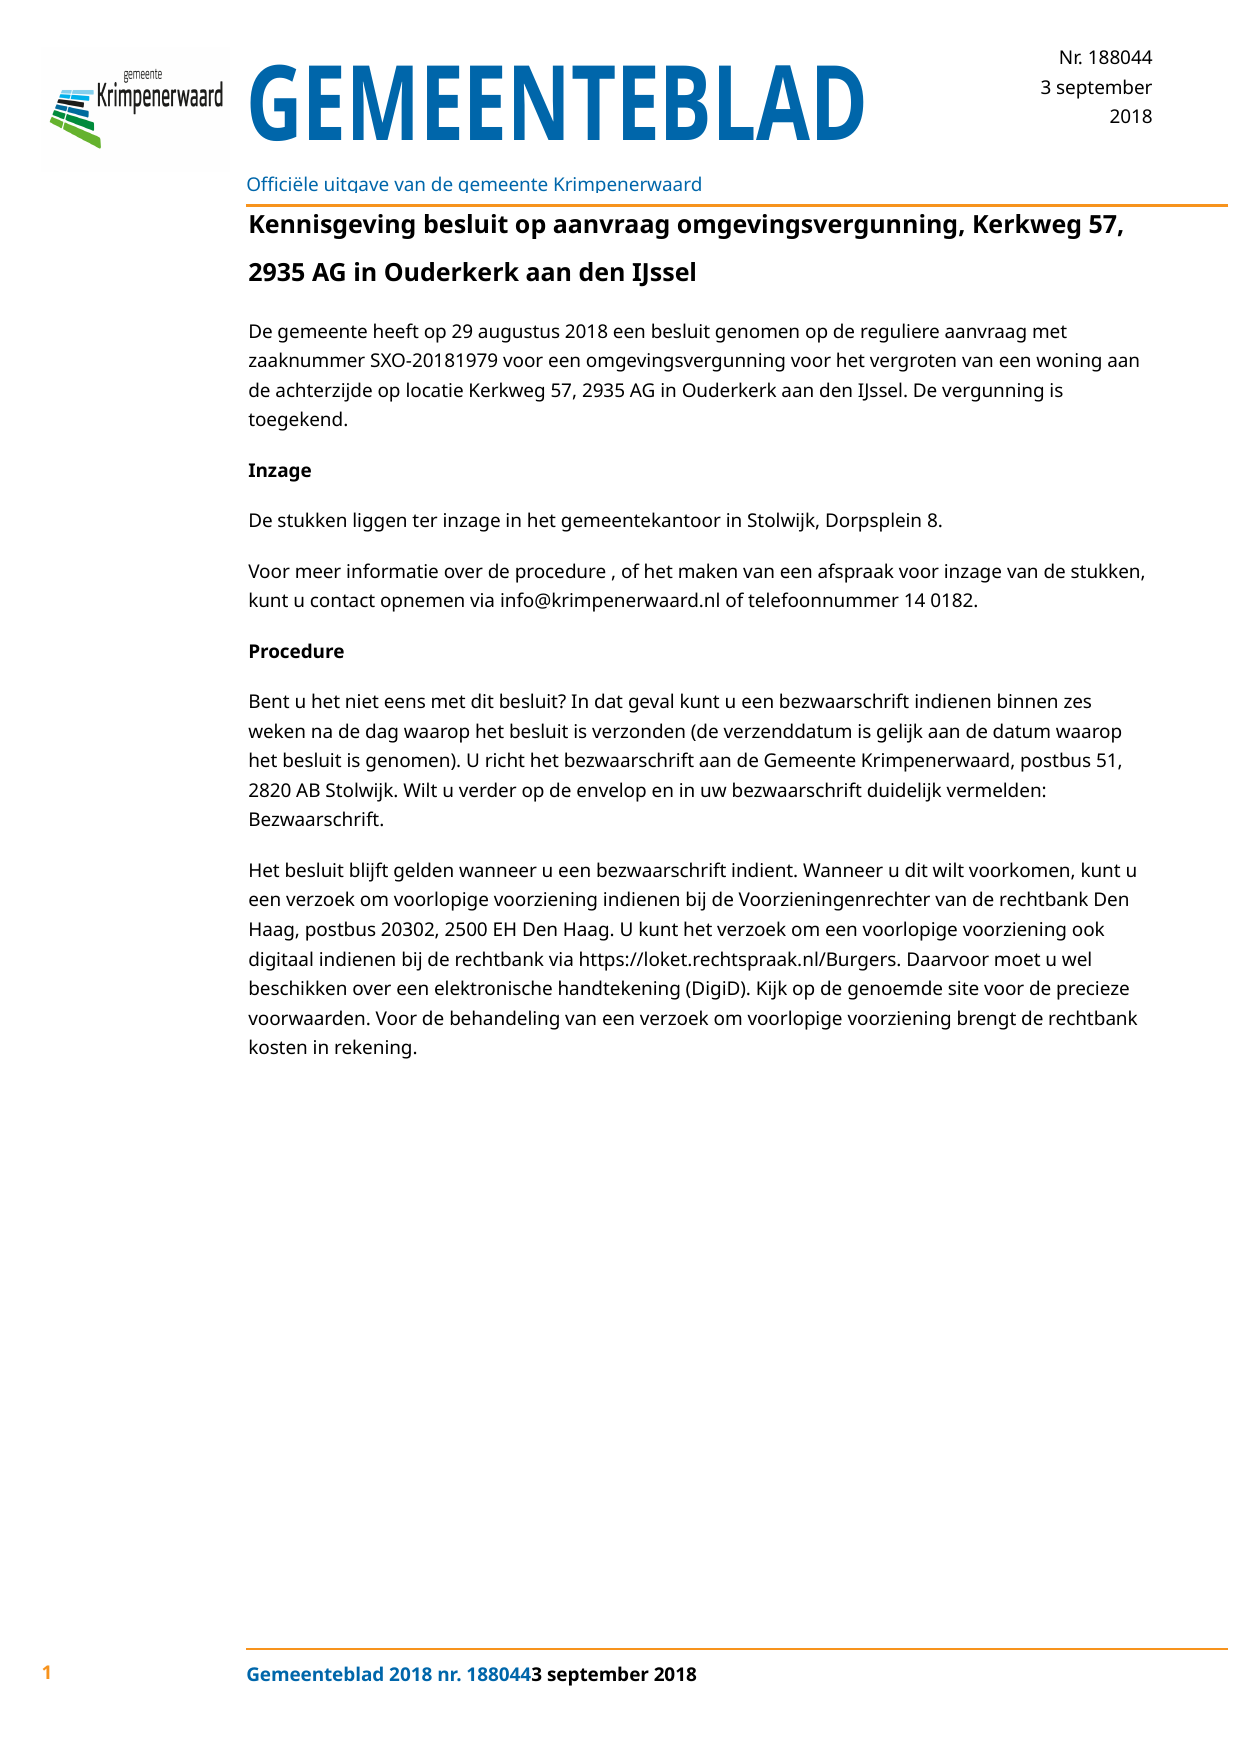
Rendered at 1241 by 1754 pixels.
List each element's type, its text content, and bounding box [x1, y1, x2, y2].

text Bent u het niet eens met dit besluit? In dat geval kunt u een bezwaarschrift indienen binnen zes weken na de dag waarop het besluit is verzonden (de verzenddatum is gelijk aan de datum waarop het besluit is genomen). U richt het bezwaarschrift aan de Gemeente Krimpenerwaard, postbus 51, 2820 AB Stolwijk. Wilt u verder op de envelop en in uw bezwaarschrift duidelijk vermelden: Bezwaarschrift. [248, 688, 1152, 832]
text Het besluit blijft gelden wanneer u een bezwaarschrift indient. Wanneer u dit wilt voorkomen, kunt u een verzoek om voorlopige voorziening indienen bij de Voorzieningenrechter van de rechtbank Den Haag, postbus 20302, 2500 EH Den Haag. U kunt het verzoek om een voorlopige voorziening ook digitaal indienen bij de rechtbank via https://loket.rechtspraak.nl/Burgers. Daarvoor moet u wel beschikken over een elektronische handtekening (DigiD). Kijk op de genoemde site voor de precieze voorwaarden. Voor de behandeling van een verzoek om voorlopige voorziening brengt de rechtbank kosten in rekening. [248, 857, 1152, 1060]
text Voor meer informatie over de procedure , of het maken van een afspraak voor inzage van de stukken, kunt u contact opnemen via info@krimpenerwaard.nl of telefoonnummer 14 0182. [248, 558, 1152, 613]
text Kennisgeving besluit op aanvraag omgevingsvergunning, Kerkweg 57, 2935 AG in Ouderkerk aan den IJssel [248, 207, 1152, 288]
text De stukken liggen ter inzage in het gemeentekantoor in Stolwijk, Dorpsplein 8. [248, 507, 1152, 533]
text Procedure [248, 638, 1152, 664]
text De gemeente heeft op 29 augustus 2018 een besluit genomen op de reguliere aanvraag met zaaknummer SXO-20181979 voor een omgevingsvergunning voor het vergroten van een woning aan de achterzijde op locatie Kerkweg 57, 2935 AG in Ouderkerk aan den IJssel. De vergunning is toegekend. [248, 318, 1152, 432]
text Inzage [248, 457, 1152, 483]
picture [41, 47, 231, 172]
